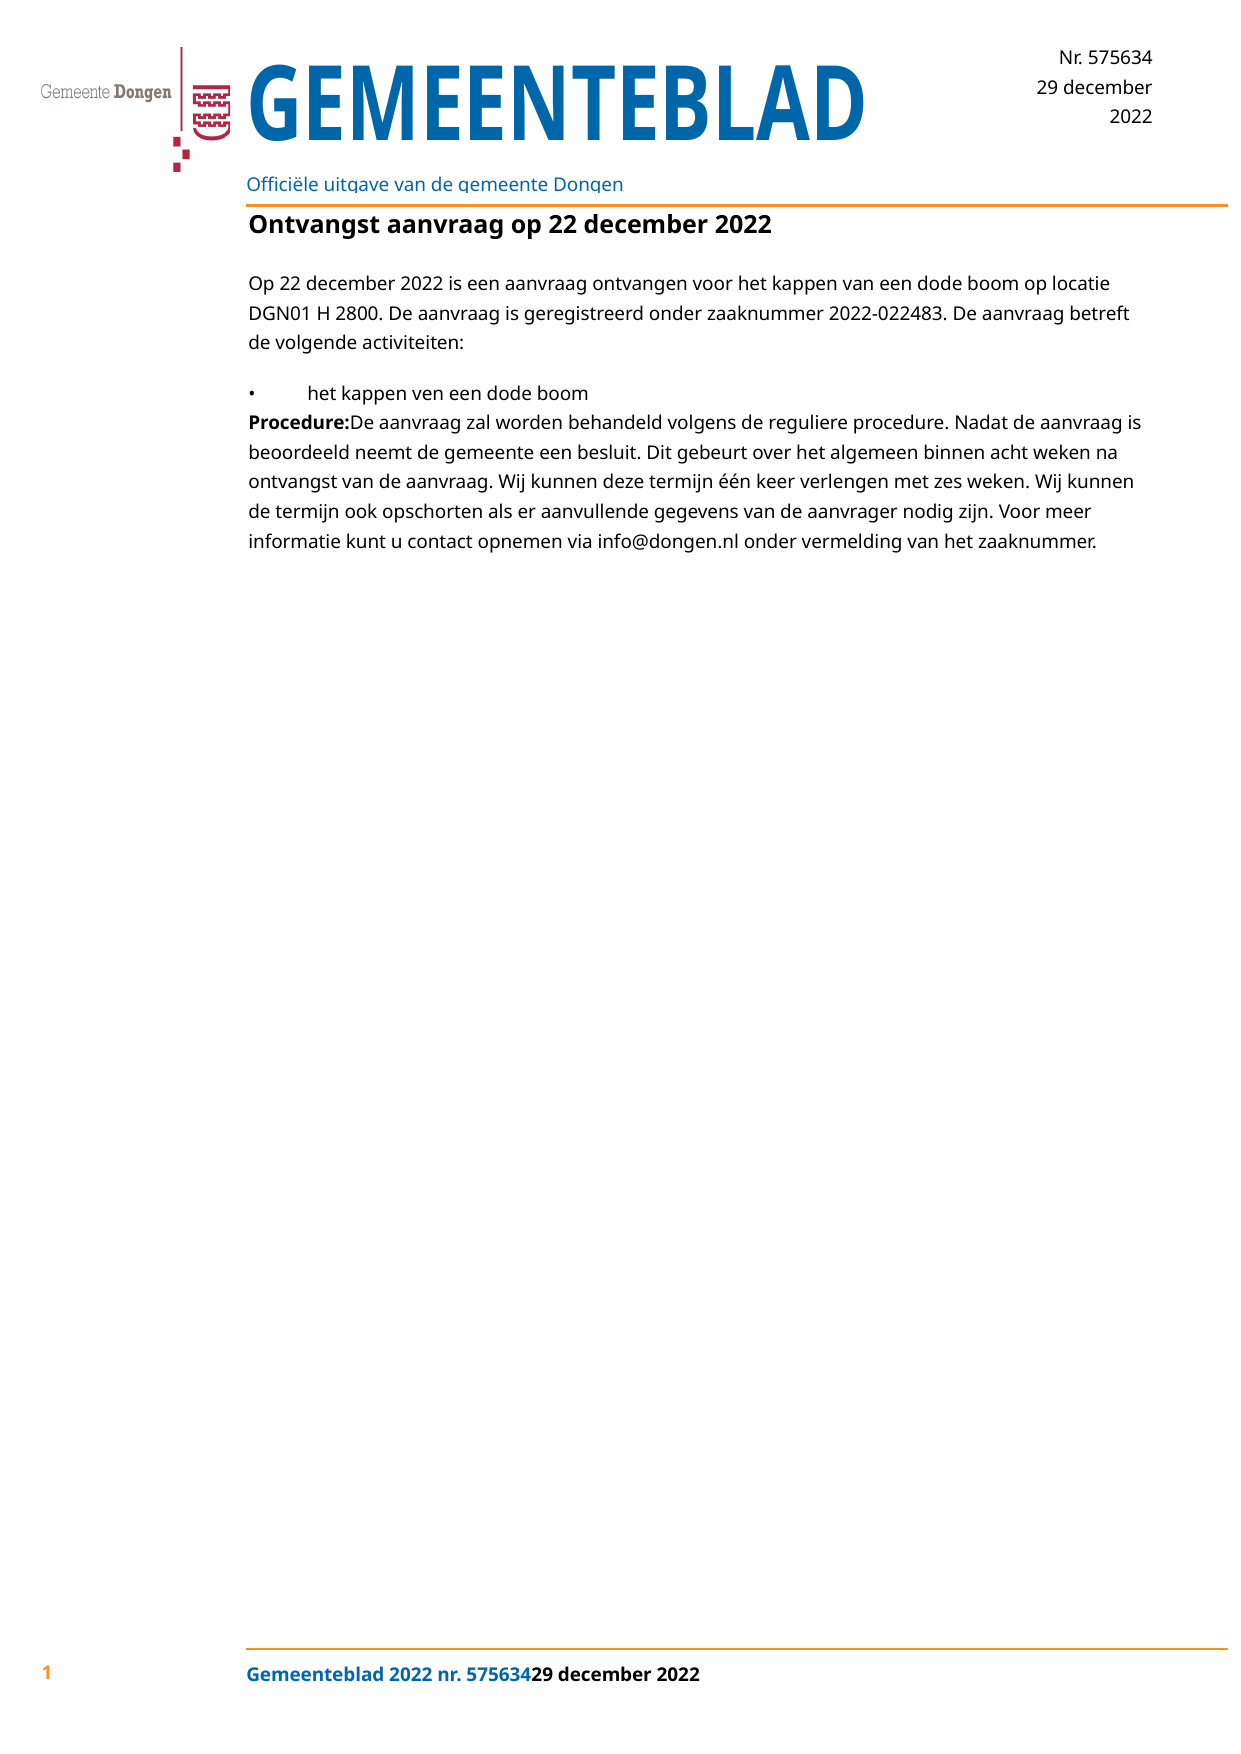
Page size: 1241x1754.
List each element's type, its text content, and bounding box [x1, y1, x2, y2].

text Ontvangst aanvraag op 22 december 2022 [248, 207, 1152, 241]
list het kappen ven een dode boom [248, 380, 1152, 406]
text Op 22 december 2022 is een aanvraag ontvangen voor het kappen van een dode boom op locatie DGN01 H 2800. De aanvraag is geregistreerd onder zaaknummer 2022-022483. De aanvraag betreft de volgende activiteiten: [248, 270, 1152, 355]
text Procedure:De aanvraag zal worden behandeld volgens de reguliere procedure. Nadat de aanvraag is beoordeeld neemt de gemeente een besluit. Dit gebeurt over het algemeen binnen acht weken na ontvangst van de aanvraag. Wij kunnen deze termijn één keer verlengen met zes weken. Wij kunnen de termijn ook opschorten als er aanvullende gegevens van de aanvrager nodig zijn. Voor meer informatie kunt u contact opnemen via info@dongen.nl onder vermelding van het zaaknummer. [248, 409, 1152, 553]
picture [41, 47, 231, 172]
